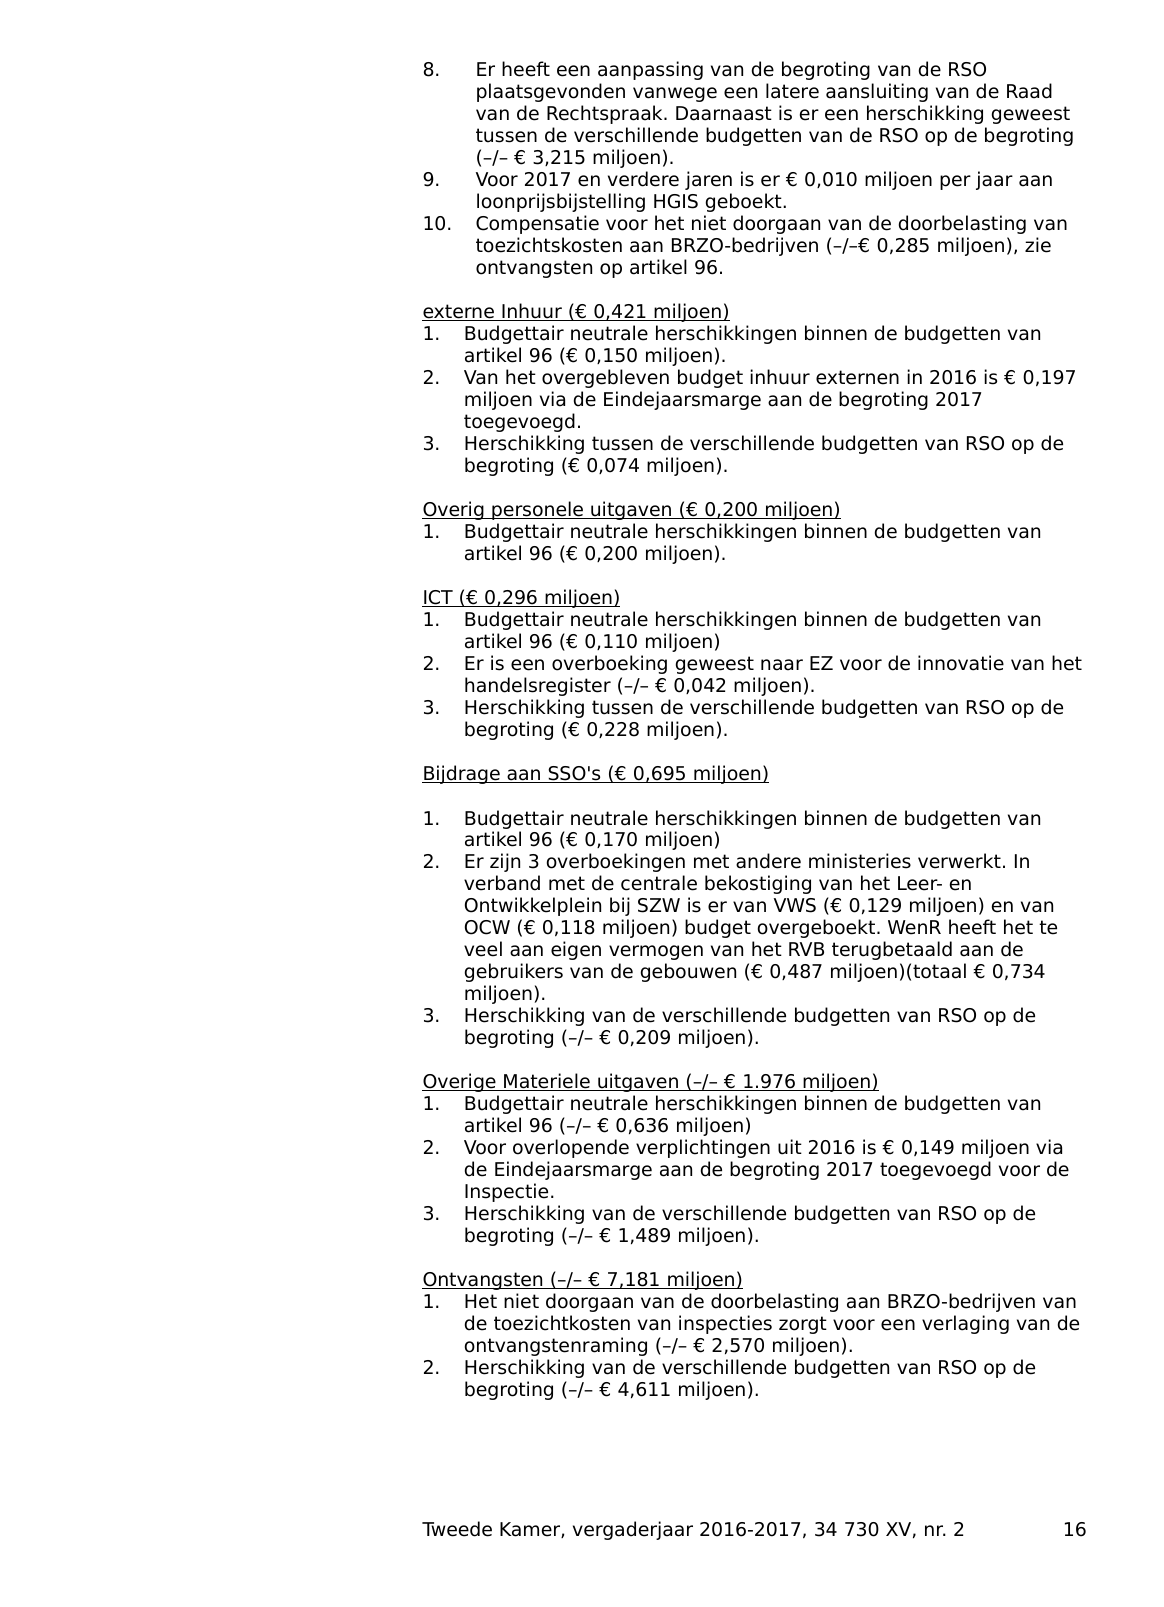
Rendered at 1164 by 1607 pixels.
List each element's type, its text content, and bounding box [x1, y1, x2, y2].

subtitle Overig personele uitgaven (€ 0,200 miljoen) [422, 499, 1087, 521]
text 2. Voor overlopende verplichtingen uit 2016 is € 0,149 miljoen via de Eindejaarsmarge aan de begroting 2017 toegevoegd voor de Inspectie. [422, 1137, 1087, 1203]
subtitle externe Inhuur (€ 0,421 miljoen) [422, 301, 1087, 323]
text 3. Herschikking van de verschillende budgetten van RSO op de begroting (–/– € 0,209 miljoen). [422, 1005, 1087, 1049]
text 3. Herschikking van de verschillende budgetten van RSO op de begroting (–/– € 1,489 miljoen). [422, 1203, 1087, 1247]
text 2. Er zijn 3 overboekingen met andere ministeries verwerkt. In verband met de centrale bekostiging van het Leer- en Ontwikkelplein bij SZW is er van VWS (€ 0,129 miljoen) en van OCW (€ 0,118 miljoen) budget overgeboekt. WenR heeft het te veel aan eigen vermogen van het RVB terugbetaald aan de gebruikers van de gebouwen (€ 0,487 miljoen)(totaal € 0,734 miljoen). [422, 851, 1087, 1005]
subtitle ICT (€ 0,296 miljoen) [422, 587, 1087, 609]
text 1. Budgettair neutrale herschikkingen binnen de budgetten van artikel 96 (–/– € 0,636 miljoen) [422, 1093, 1087, 1137]
subtitle Overige Materiele uitgaven (–/– € 1.976 miljoen) [422, 1071, 1087, 1093]
text 3. Herschikking tussen de verschillende budgetten van RSO op de begroting (€ 0,074 miljoen). [422, 433, 1087, 477]
text 10. Compensatie voor het niet doorgaan van de doorbelasting van toezichtskosten aan BRZO-bedrijven (–/–€ 0,285 miljoen), zie ontvangsten op artikel 96. [422, 213, 1087, 279]
subtitle Ontvangsten (–/– € 7,181 miljoen) [422, 1269, 1087, 1291]
text 9. Voor 2017 en verdere jaren is er € 0,010 miljoen per jaar aan loonprijsbijstelling HGIS geboekt. [422, 169, 1087, 213]
text 2. Herschikking van de verschillende budgetten van RSO op de begroting (–/– € 4,611 miljoen). [422, 1357, 1087, 1401]
text 2. Er is een overboeking geweest naar EZ voor de innovatie van het handelsregister (–/– € 0,042 miljoen). [422, 653, 1087, 697]
subtitle Bijdrage aan SSO's (€ 0,695 miljoen) [422, 763, 1087, 785]
text 1. Budgettair neutrale herschikkingen binnen de budgetten van artikel 96 (€ 0,110 miljoen) [422, 609, 1087, 653]
text 1. Budgettair neutrale herschikkingen binnen de budgetten van artikel 96 (€ 0,200 miljoen). [422, 521, 1087, 565]
text 2. Van het overgebleven budget inhuur externen in 2016 is € 0,197 miljoen via de Eindejaarsmarge aan de begroting 2017 toegevoegd. [422, 367, 1087, 433]
text 1. Het niet doorgaan van de doorbelasting aan BRZO-bedrijven van de toezichtkosten van inspecties zorgt voor een verlaging van de ontvangstenraming (–/– € 2,570 miljoen). [422, 1291, 1087, 1357]
text 8. Er heeft een aanpassing van de begroting van de RSO plaatsgevonden vanwege een latere aansluiting van de Raad van de Rechtspraak. Daarnaast is er een herschikking geweest tussen de verschillende budgetten van de RSO op de begroting (–/– € 3,215 miljoen). [422, 59, 1087, 169]
text 3. Herschikking tussen de verschillende budgetten van RSO op de begroting (€ 0,228 miljoen). [422, 697, 1087, 741]
text 1. Budgettair neutrale herschikkingen binnen de budgetten van artikel 96 (€ 0,170 miljoen) [422, 807, 1087, 851]
text 1. Budgettair neutrale herschikkingen binnen de budgetten van artikel 96 (€ 0,150 miljoen). [422, 323, 1087, 367]
